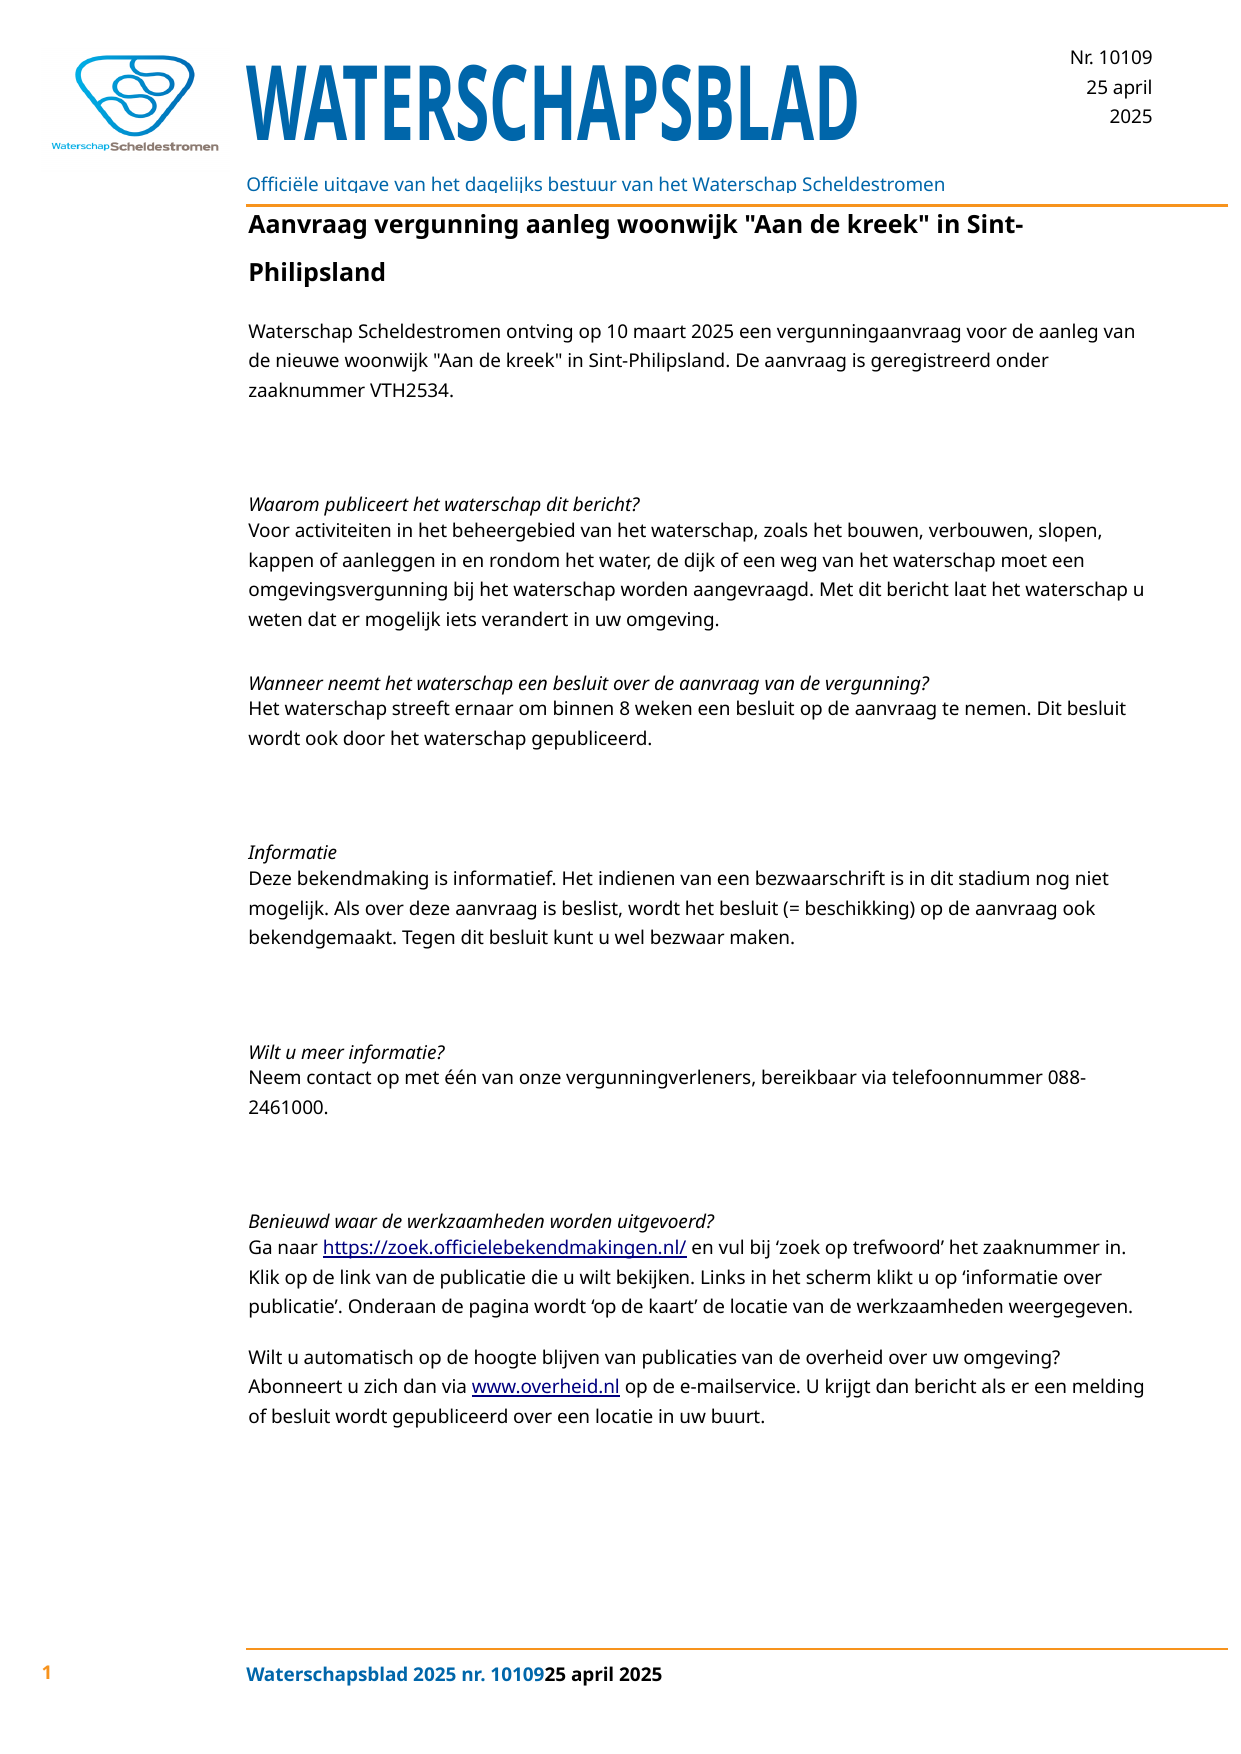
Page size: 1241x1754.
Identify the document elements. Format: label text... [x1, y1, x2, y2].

text Informatie [248, 839, 1152, 865]
text Ga naar https://zoek.officielebekendmakingen.nl/ en vul bij ‘zoek op trefwoord’ het zaaknummer in. Klik op de link van de publicatie die u wilt bekijken. Links in het scherm klikt u op ‘informatie over publicatie’. Onderaan de pagina wordt ‘op de kaart’ de locatie van de werkzaamheden weergegeven. [248, 1234, 1152, 1319]
text Neem contact op met één van onze vergunningverleners, bereikbaar via telefoonnummer 088-2461000. [248, 1064, 1152, 1120]
text Benieuwd waar de werkzaamheden worden uitgevoerd? [248, 1208, 1152, 1234]
text Aanvraag vergunning aanleg woonwijk "Aan de kreek" in Sint-Philipsland [248, 207, 1152, 288]
text Wanneer neemt het waterschap een besluit over de aanvraag van de vergunning? [248, 670, 1152, 696]
text Waterschap Scheldestromen ontving op 10 maart 2025 een vergunningaanvraag voor de aanleg van de nieuwe woonwijk "Aan de kreek" in Sint-Philipsland. De aanvraag is geregistreerd onder zaaknummer VTH2534. [248, 318, 1152, 403]
text Deze bekendmaking is informatief. Het indienen van een bezwaarschrift is in dit stadium nog niet mogelijk. Als over deze aanvraag is beslist, wordt het besluit (= beschikking) op de aanvraag ook bekendgemaakt. Tegen dit besluit kunt u wel bezwaar maken. [248, 865, 1152, 950]
text Voor activiteiten in het beheergebied van het waterschap, zoals het bouwen, verbouwen, slopen, kappen of aanleggen in en rondom het water, de dijk of een weg van het waterschap moet een omgevingsvergunning bij het waterschap worden aangevraagd. Met dit bericht laat het waterschap u weten dat er mogelijk iets verandert in uw omgeving. [248, 517, 1152, 632]
text Het waterschap streeft ernaar om binnen 8 weken een besluit op de aanvraag te nemen. Dit besluit wordt ook door het waterschap gepubliceerd. [248, 696, 1152, 751]
text Wilt u meer informatie? [248, 1039, 1152, 1064]
text Wilt u automatisch op de hoogte blijven van publicaties van de overheid over uw omgeving? Abonneert u zich dan via www.overheid.nl op de e-mailservice. U krijgt dan bericht als er een melding of besluit wordt gepubliceerd over een locatie in uw buurt. [248, 1344, 1152, 1429]
text Waarom publiceert het waterschap dit bericht? [248, 491, 1152, 517]
picture [41, 47, 231, 172]
